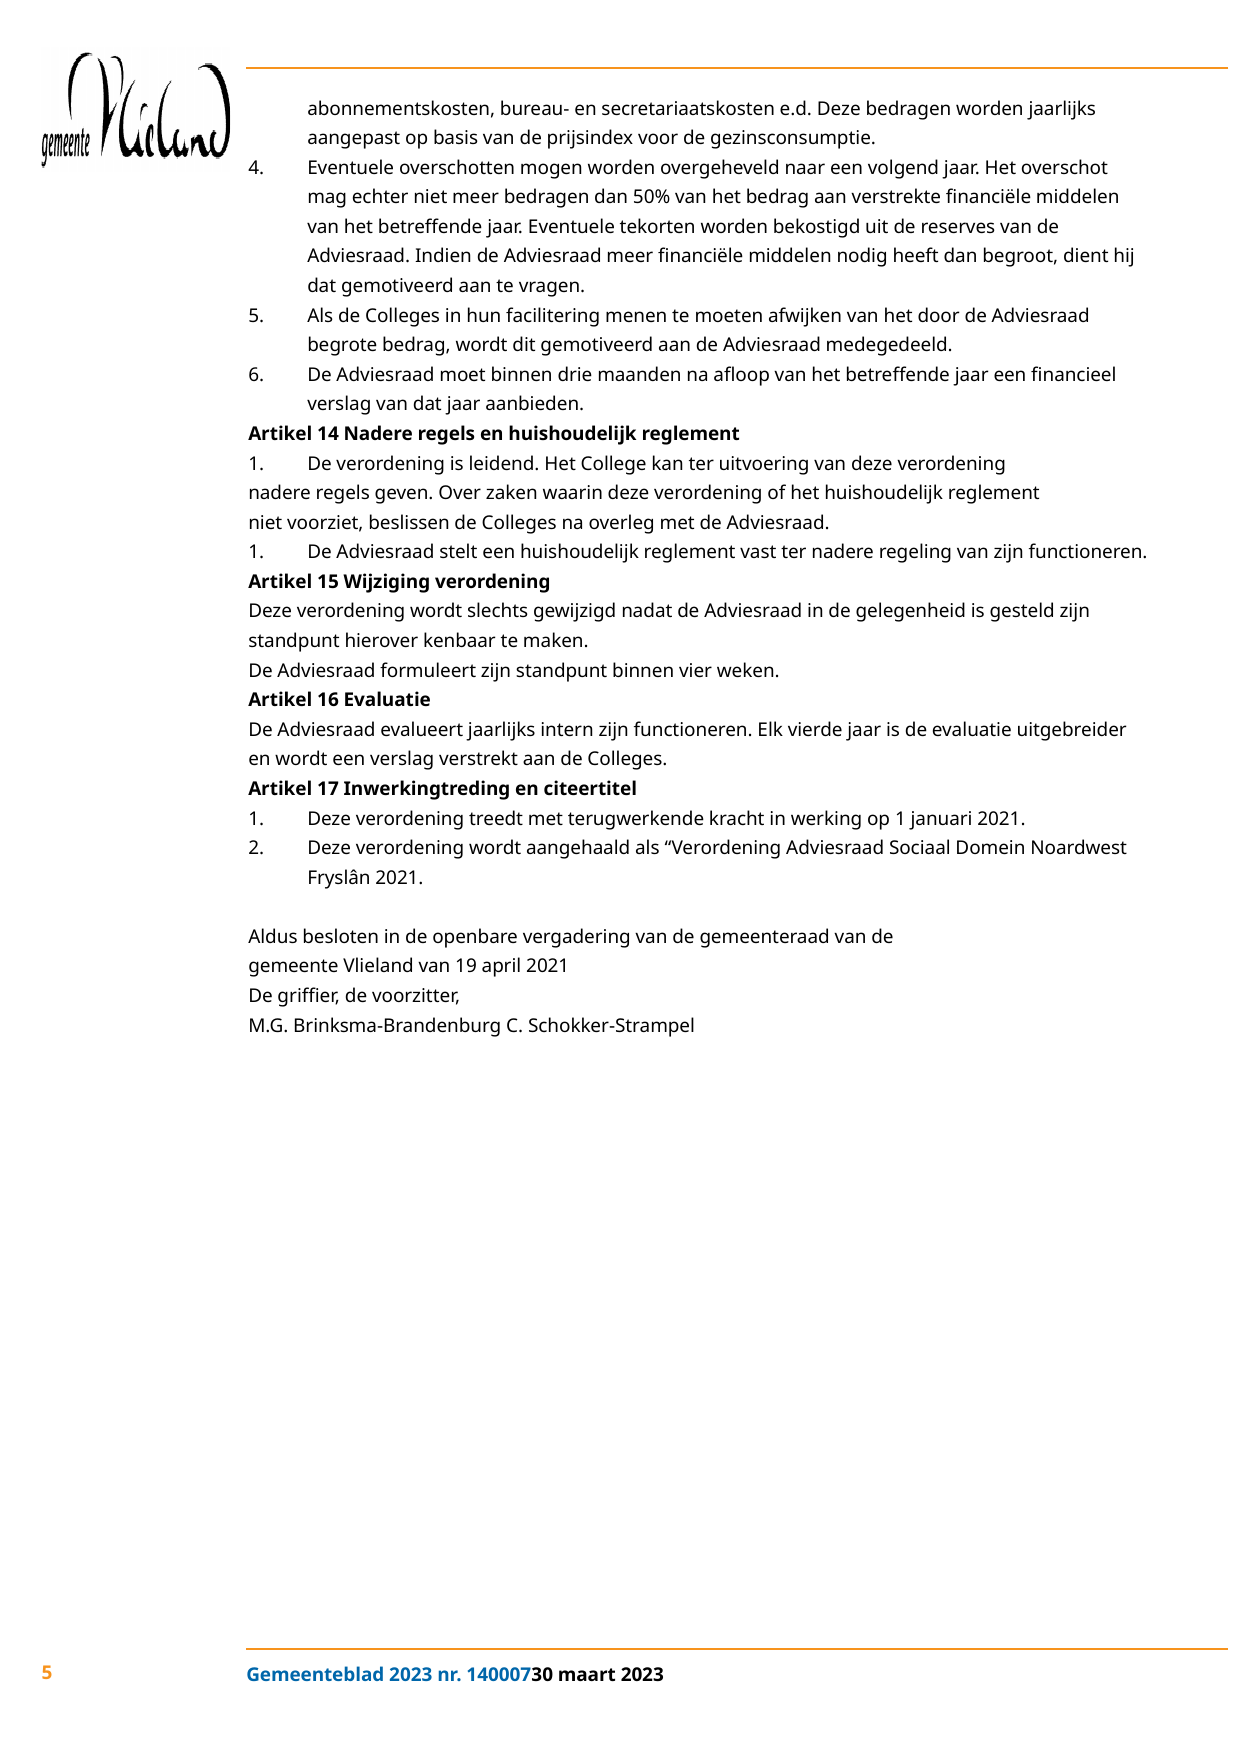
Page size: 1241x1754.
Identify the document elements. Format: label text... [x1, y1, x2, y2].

text Artikel 14 Nadere regels en huishoudelijk reglement [248, 420, 1152, 446]
list Als de Colleges in hun facilitering menen te moeten afwijken van het door de Adviesraad begrote bedrag, wordt dit gemotiveerd aan de Adviesraad medegedeeld. [248, 302, 1152, 357]
list De verordening is leidend. Het College kan ter uitvoering van deze verordening [248, 450, 1152, 476]
text De griffier, de voorzitter, [248, 982, 1152, 1008]
text Deze verordening wordt slechts gewijzigd nadat de Adviesraad in de gelegenheid is gesteld zijn standpunt hierover kenbaar te maken. [248, 598, 1152, 653]
text Artikel 17 Inwerkingtreding en citeertitel [248, 775, 1152, 801]
picture [41, 47, 231, 172]
list Deze verordening treedt met terugwerkende kracht in werking op 1 januari 2021. [248, 805, 1152, 831]
text niet voorziet, beslissen de Colleges na overleg met de Adviesraad. [248, 509, 1152, 535]
text De Adviesraad formuleert zijn standpunt binnen vier weken. [248, 657, 1152, 683]
text De Adviesraad evalueert jaarlijks intern zijn functioneren. Elk vierde jaar is de evaluatie uitgebreider en wordt een verslag verstrekt aan de Colleges. [248, 716, 1152, 771]
text Aldus besloten in de openbare vergadering van de gemeenteraad van de [248, 923, 1152, 949]
text nadere regels geven. Over zaken waarin deze verordening of het huishoudelijk reglement [248, 479, 1152, 505]
list De Adviesraad stelt een huishoudelijk reglement vast ter nadere regeling van zijn functioneren. [248, 538, 1152, 564]
list Deze verordening wordt aangehaald als “Verordening Adviesraad Sociaal Domein Noardwest Fryslân 2021. [248, 834, 1152, 890]
list De Adviesraad moet binnen drie maanden na afloop van het betreffende jaar een financieel verslag van dat jaar aanbieden. [248, 361, 1152, 416]
text Artikel 15 Wijziging verordening [248, 568, 1152, 594]
text gemeente Vlieland van 19 april 2021 [248, 953, 1152, 978]
list Eventuele overschotten mogen worden overgeheveld naar een volgend jaar. Het overschot mag echter niet meer bedragen dan 50% van het bedrag aan verstrekte financiële middelen van het betreffende jaar. Eventuele tekorten worden bekostigd uit de reserves van de Adviesraad. Indien de Adviesraad meer financiële middelen nodig heeft dan begroot, dient hij dat gemotiveerd aan te vragen. [248, 154, 1152, 298]
text Artikel 16 Evaluatie [248, 686, 1152, 712]
list abonnementskosten, bureau- en secretariaatskosten e.d. Deze bedragen worden jaarlijks aangepast op basis van de prijsindex voor de gezinsconsumptie. [248, 95, 1152, 150]
text M.G. Brinksma-Brandenburg C. Schokker-Strampel [248, 1012, 1152, 1038]
